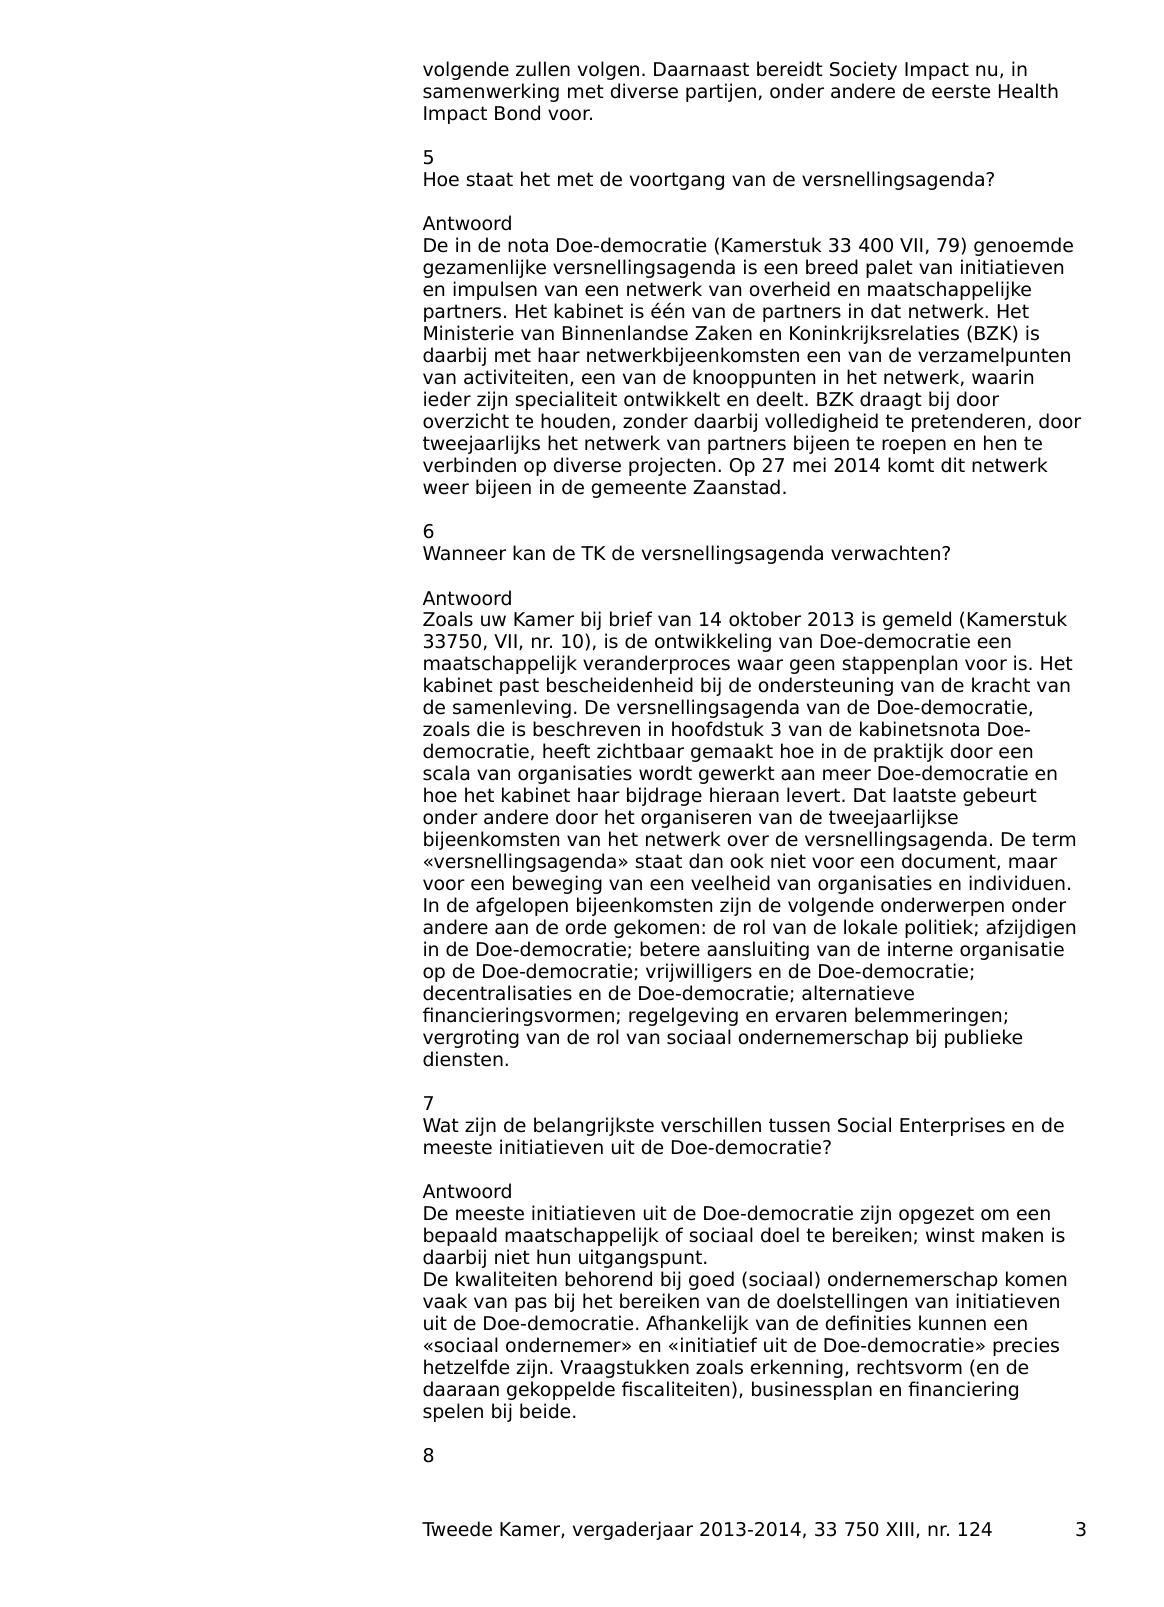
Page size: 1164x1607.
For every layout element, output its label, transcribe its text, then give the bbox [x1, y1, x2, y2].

text Hoe staat het met de voortgang van de versnellingsagenda? [422, 169, 1087, 191]
text 6 [422, 521, 1087, 543]
text Zoals uw Kamer bij brief van 14 oktober 2013 is gemeld (Kamerstuk 33750, VII, nr. 10), is de ontwikkeling van Doe-democratie een maatschappelijk veranderproces waar geen stappenplan voor is. Het kabinet past bescheidenheid bij de ondersteuning van de kracht van de samenleving. De versnellingsagenda van de Doe-democratie, zoals die is beschreven in hoofdstuk 3 van de kabinetsnota Doe-democratie, heeft zichtbaar gemaakt hoe in de praktijk door een scala van organisaties wordt gewerkt aan meer Doe-democratie en hoe het kabinet haar bijdrage hieraan levert. Dat laatste gebeurt onder andere door het organiseren van de tweejaarlijkse bijeenkomsten van het netwerk over de versnellingsagenda. De term «versnellingsagenda» staat dan ook niet voor een document, maar voor een beweging van een veelheid van organisaties en individuen. In de afgelopen bijeenkomsten zijn de volgende onderwerpen onder andere aan de orde gekomen: de rol van de lokale politiek; afzijdigen in de Doe-democratie; betere aansluiting van de interne organisatie op de Doe-democratie; vrijwilligers en de Doe-democratie; decentralisaties en de Doe-democratie; alternatieve financieringsvormen; regelgeving en ervaren belemmeringen; vergroting van de rol van sociaal ondernemerschap bij publieke diensten. [422, 609, 1087, 1071]
text 7 [422, 1093, 1087, 1115]
text volgende zullen volgen. Daarnaast bereidt Society Impact nu, in samenwerking met diverse partijen, onder andere de eerste Health Impact Bond voor. [422, 59, 1087, 125]
text 8 [422, 1445, 1087, 1467]
text 5 [422, 147, 1087, 169]
text Wat zijn de belangrijkste verschillen tussen Social Enterprises en de meeste initiatieven uit de Doe-democratie? [422, 1115, 1087, 1159]
text De in de nota Doe-democratie (Kamerstuk 33 400 VII, 79) genoemde gezamenlijke versnellingsagenda is een breed palet van initiatieven en impulsen van een netwerk van overheid en maatschappelijke partners. Het kabinet is één van de partners in dat netwerk. Het Ministerie van Binnenlandse Zaken en Koninkrijksrelaties (BZK) is daarbij met haar netwerkbijeenkomsten een van de verzamelpunten van activiteiten, een van de knooppunten in het netwerk, waarin ieder zijn specialiteit ontwikkelt en deelt. BZK draagt bij door overzicht te houden, zonder daarbij volledigheid te pretenderen, door tweejaarlijks het netwerk van partners bijeen te roepen en hen te verbinden op diverse projecten. Op 27 mei 2014 komt dit netwerk weer bijeen in de gemeente Zaanstad. [422, 235, 1087, 499]
text Antwoord [422, 213, 1087, 235]
text De kwaliteiten behorend bij goed (sociaal) ondernemerschap komen vaak van pas bij het bereiken van de doelstellingen van initiatieven uit de Doe-democratie. Afhankelijk van de definities kunnen een «sociaal ondernemer» en «initiatief uit de Doe-democratie» precies hetzelfde zijn. Vraagstukken zoals erkenning, rechtsvorm (en de daaraan gekoppelde fiscaliteiten), businessplan en financiering spelen bij beide. [422, 1269, 1087, 1423]
text Wanneer kan de TK de versnellingsagenda verwachten? [422, 543, 1087, 565]
text Antwoord [422, 587, 1087, 609]
text De meeste initiatieven uit de Doe-democratie zijn opgezet om een bepaald maatschappelijk of sociaal doel te bereiken; winst maken is daarbij niet hun uitgangspunt. [422, 1203, 1087, 1269]
text Antwoord [422, 1181, 1087, 1203]
